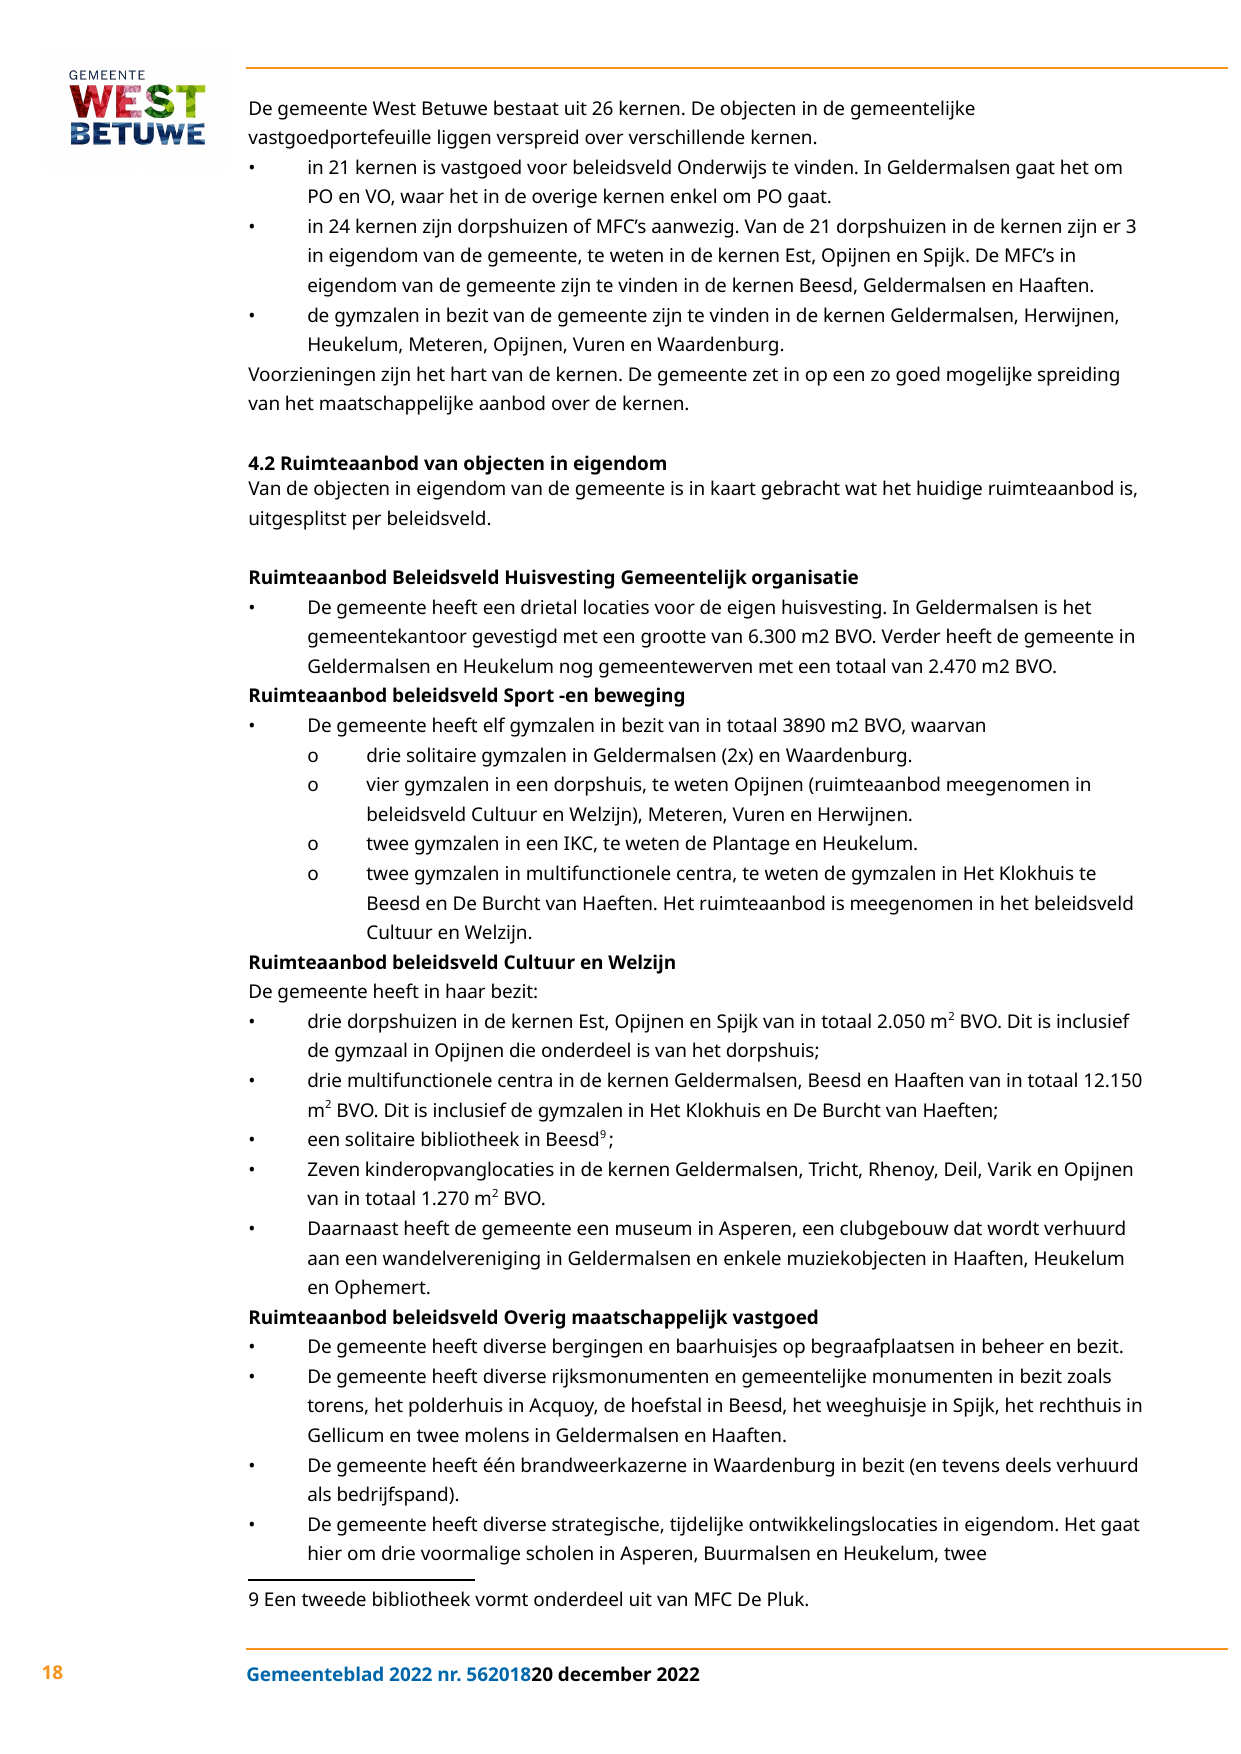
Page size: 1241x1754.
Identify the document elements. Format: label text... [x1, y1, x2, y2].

text De gemeente heeft in haar bezit: [248, 978, 1152, 1004]
list in 21 kernen is vastgoed voor beleidsveld Onderwijs te vinden. In Geldermalsen gaat het om PO en VO, waar het in de overige kernen enkel om PO gaat. [248, 154, 1152, 209]
text Van de objecten in eigendom van de gemeente is in kaart gebracht wat het huidige ruimteaanbod is, uitgesplitst per beleidsveld. [248, 476, 1152, 531]
list De gemeente heeft elf gymzalen in bezit van in totaal 3890 m2 BVO, waarvan [248, 712, 1152, 738]
list De gemeente heeft diverse bergingen en baarhuisjes op begraafplaatsen in beheer en bezit. [248, 1333, 1152, 1359]
text Ruimteaanbod Beleidsveld Huisvesting Gemeentelijk organisatie [248, 564, 1152, 590]
text Ruimteaanbod beleidsveld Cultuur en Welzijn [248, 949, 1152, 974]
list vier gymzalen in een dorpshuis, te weten Opijnen (ruimteaanbod meegenomen in beleidsveld Cultuur en Welzijn), Meteren, Vuren en Herwijnen. [307, 771, 1152, 827]
list De gemeente heeft diverse strategische, tijdelijke ontwikkelingslocaties in eigendom. Het gaat hier om drie voormalige scholen in Asperen, Buurmalsen en Heukelum, twee [248, 1511, 1152, 1566]
list twee gymzalen in een IKC, te weten de Plantage en Heukelum. [307, 831, 1152, 856]
list De gemeente heeft één brandweerkazerne in Waardenburg in bezit (en tevens deels verhuurd als bedrijfspand). [248, 1452, 1152, 1507]
text De gemeente West Betuwe bestaat uit 26 kernen. De objecten in de gemeentelijke vastgoedportefeuille liggen verspreid over verschillende kernen. [248, 95, 1152, 150]
text 4.2 Ruimteaanbod van objecten in eigendom [248, 450, 1152, 476]
list drie solitaire gymzalen in Geldermalsen (2x) en Waardenburg. [307, 742, 1152, 767]
list Een tweede bibliotheek vormt onderdeel uit van MFC De Pluk. [248, 1586, 1152, 1612]
list drie dorpshuizen in de kernen Est, Opijnen en Spijk van in totaal 2.050 m2 BVO. Dit is inclusief de gymzaal in Opijnen die onderdeel is van het dorpshuis; [248, 1008, 1152, 1063]
list de gymzalen in bezit van de gemeente zijn te vinden in de kernen Geldermalsen, Herwijnen, Heukelum, Meteren, Opijnen, Vuren en Waardenburg. [248, 302, 1152, 357]
list in 24 kernen zijn dorpshuizen of MFC’s aanwezig. Van de 21 dorpshuizen in de kernen zijn er 3 in eigendom van de gemeente, te weten in de kernen Est, Opijnen en Spijk. De MFC’s in eigendom van de gemeente zijn te vinden in de kernen Beesd, Geldermalsen en Haaften. [248, 213, 1152, 298]
text Voorzieningen zijn het hart van de kernen. De gemeente zet in op een zo goed mogelijke spreiding van het maatschappelijke aanbod over de kernen. [248, 361, 1152, 416]
list De gemeente heeft een drietal locaties voor de eigen huisvesting. In Geldermalsen is het gemeentekantoor gevestigd met een grootte van 6.300 m2 BVO. Verder heeft de gemeente in Geldermalsen en Heukelum nog gemeentewerven met een totaal van 2.470 m2 BVO. [248, 594, 1152, 679]
list drie multifunctionele centra in de kernen Geldermalsen, Beesd en Haaften van in totaal 12.150 m2 BVO. Dit is inclusief de gymzalen in Het Klokhuis en De Burcht van Haeften; [248, 1067, 1152, 1122]
text Ruimteaanbod beleidsveld Sport -en beweging [248, 683, 1152, 708]
list twee gymzalen in multifunctionele centra, te weten de gymzalen in Het Klokhuis te Beesd en De Burcht van Haeften. Het ruimteaanbod is meegenomen in het beleidsveld Cultuur en Welzijn. [307, 860, 1152, 945]
text Ruimteaanbod beleidsveld Overig maatschappelijk vastgoed [248, 1304, 1152, 1329]
picture [41, 47, 231, 172]
list Zeven kinderopvanglocaties in de kernen Geldermalsen, Tricht, Rhenoy, Deil, Varik en Opijnen van in totaal 1.270 m2 BVO. [248, 1156, 1152, 1211]
list De gemeente heeft diverse rijksmonumenten en gemeentelijke monumenten in bezit zoals torens, het polderhuis in Acquoy, de hoefstal in Beesd, het weeghuisje in Spijk, het rechthuis in Gellicum en twee molens in Geldermalsen en Haaften. [248, 1363, 1152, 1448]
list een solitaire bibliotheek in Beesd; [248, 1126, 1152, 1152]
list Daarnaast heeft de gemeente een museum in Asperen, een clubgebouw dat wordt verhuurd aan een wandelvereniging in Geldermalsen en enkele muziekobjecten in Haaften, Heukelum en Ophemert. [248, 1215, 1152, 1300]
